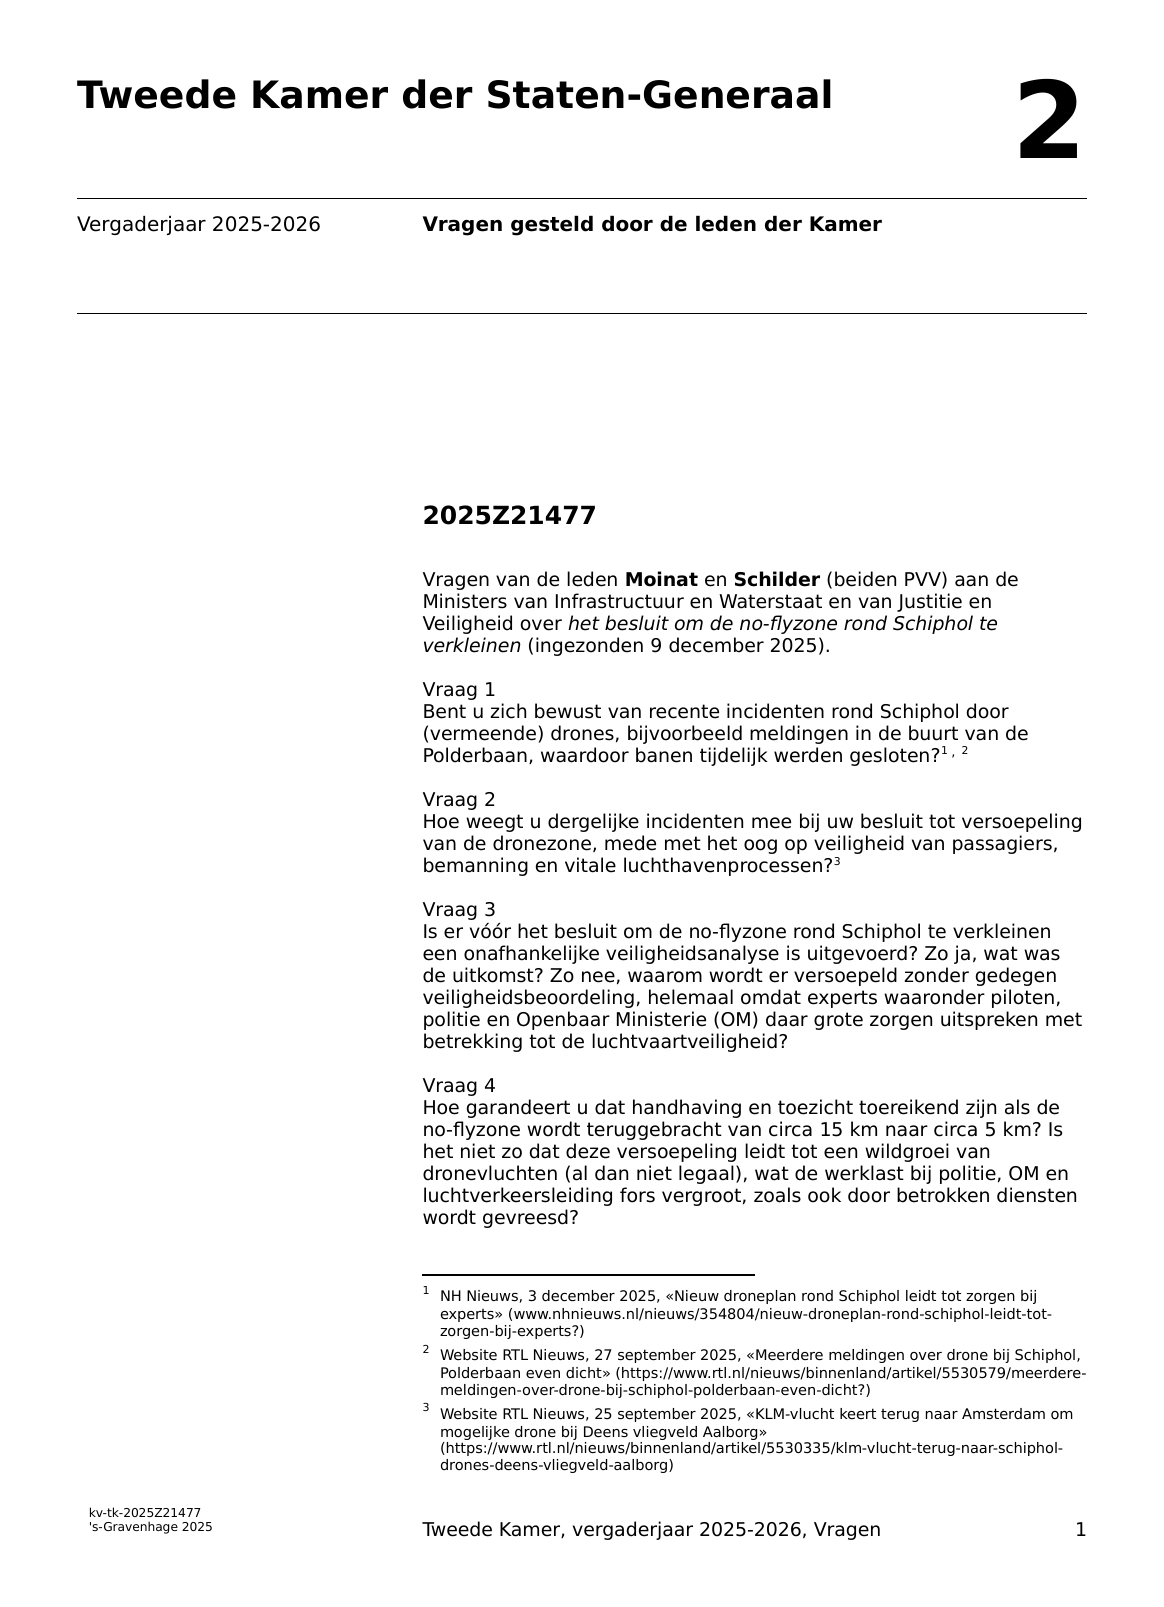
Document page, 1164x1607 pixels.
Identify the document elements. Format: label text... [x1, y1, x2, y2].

text kv-tk-2025Z21477 [88, 1506, 323, 1520]
table_cell Vragen gesteld door de leden der Kamer [422, 199, 1087, 313]
text Vraag 3 [422, 899, 1087, 921]
text Bent u zich bewust van recente incidenten rond Schiphol door (vermeende) drones, bijvoorbeeld meldingen in de buurt van de Polderbaan, waardoor banen tijdelijk werden gesloten?, [422, 701, 1087, 767]
table_header Tweede Kamer der Staten-Generaal [77, 59, 886, 198]
text Vraag 2 [422, 789, 1087, 811]
table_cell Vergaderjaar 2025-2026 [77, 199, 422, 313]
text Hoe weegt u dergelijke incidenten mee bij uw besluit tot versoepeling van de dronezone, mede met het oog op veiligheid van passagiers, bemanning en vitale luchthavenprocessen? [422, 811, 1087, 877]
text NH Nieuws, 3 december 2025, «Nieuw droneplan rond Schiphol leidt tot zorgen bij experts» (www.nhnieuws.nl/nieuws/354804/nieuw-droneplan-rond-schiphol-leidt-tot-zorgen-bij-experts?) [422, 1284, 1087, 1340]
text 2025Z21477 [422, 501, 1087, 531]
text Vraag 4 [422, 1075, 1087, 1097]
text 's-Gravenhage 2025 [88, 1520, 323, 1534]
text Website RTL Nieuws, 25 september 2025, «KLM-vlucht keert terug naar Amsterdam om mogelijke drone bij Deens vliegveld Aalborg» (https://www.rtl.nl/nieuws/binnenland/artikel/5530335/klm-vlucht-terug-naar-schiphol-drones-deens-vliegveld-aalborg) [422, 1402, 1087, 1474]
text Website RTL Nieuws, 27 september 2025, «Meerdere meldingen over drone bij Schiphol, Polderbaan even dicht» (https://www.rtl.nl/nieuws/binnenland/artikel/5530579/meerdere-meldingen-over-drone-bij-schiphol-polderbaan-even-dicht?) [422, 1343, 1087, 1399]
text Is er vóór het besluit om de no-flyzone rond Schiphol te verkleinen een onafhankelijke veiligheidsanalyse is uitgevoerd? Zo ja, wat was de uitkomst? Zo nee, waarom wordt er versoepeld zonder gedegen veiligheidsbeoordeling, helemaal omdat experts waaronder piloten, politie en Openbaar Ministerie (OM) daar grote zorgen uitspreken met betrekking tot de luchtvaartveiligheid? [422, 921, 1087, 1053]
text Vragen van de leden Moinat en Schilder (beiden PVV) aan de Ministers van Infrastructuur en Waterstaat en van Justitie en Veiligheid over het besluit om de no-flyzone rond Schiphol te verkleinen (ingezonden 9 december 2025). [422, 569, 1087, 657]
table_header 2 [886, 59, 1087, 198]
text Vraag 1 [422, 679, 1087, 701]
text Hoe garandeert u dat handhaving en toezicht toereikend zijn als de no-flyzone wordt teruggebracht van circa 15 km naar circa 5 km? Is het niet zo dat deze versoepeling leidt tot een wildgroei van dronevluchten (al dan niet legaal), wat de werklast bij politie, OM en luchtverkeersleiding fors vergroot, zoals ook door betrokken diensten wordt gevreesd? [422, 1097, 1087, 1229]
